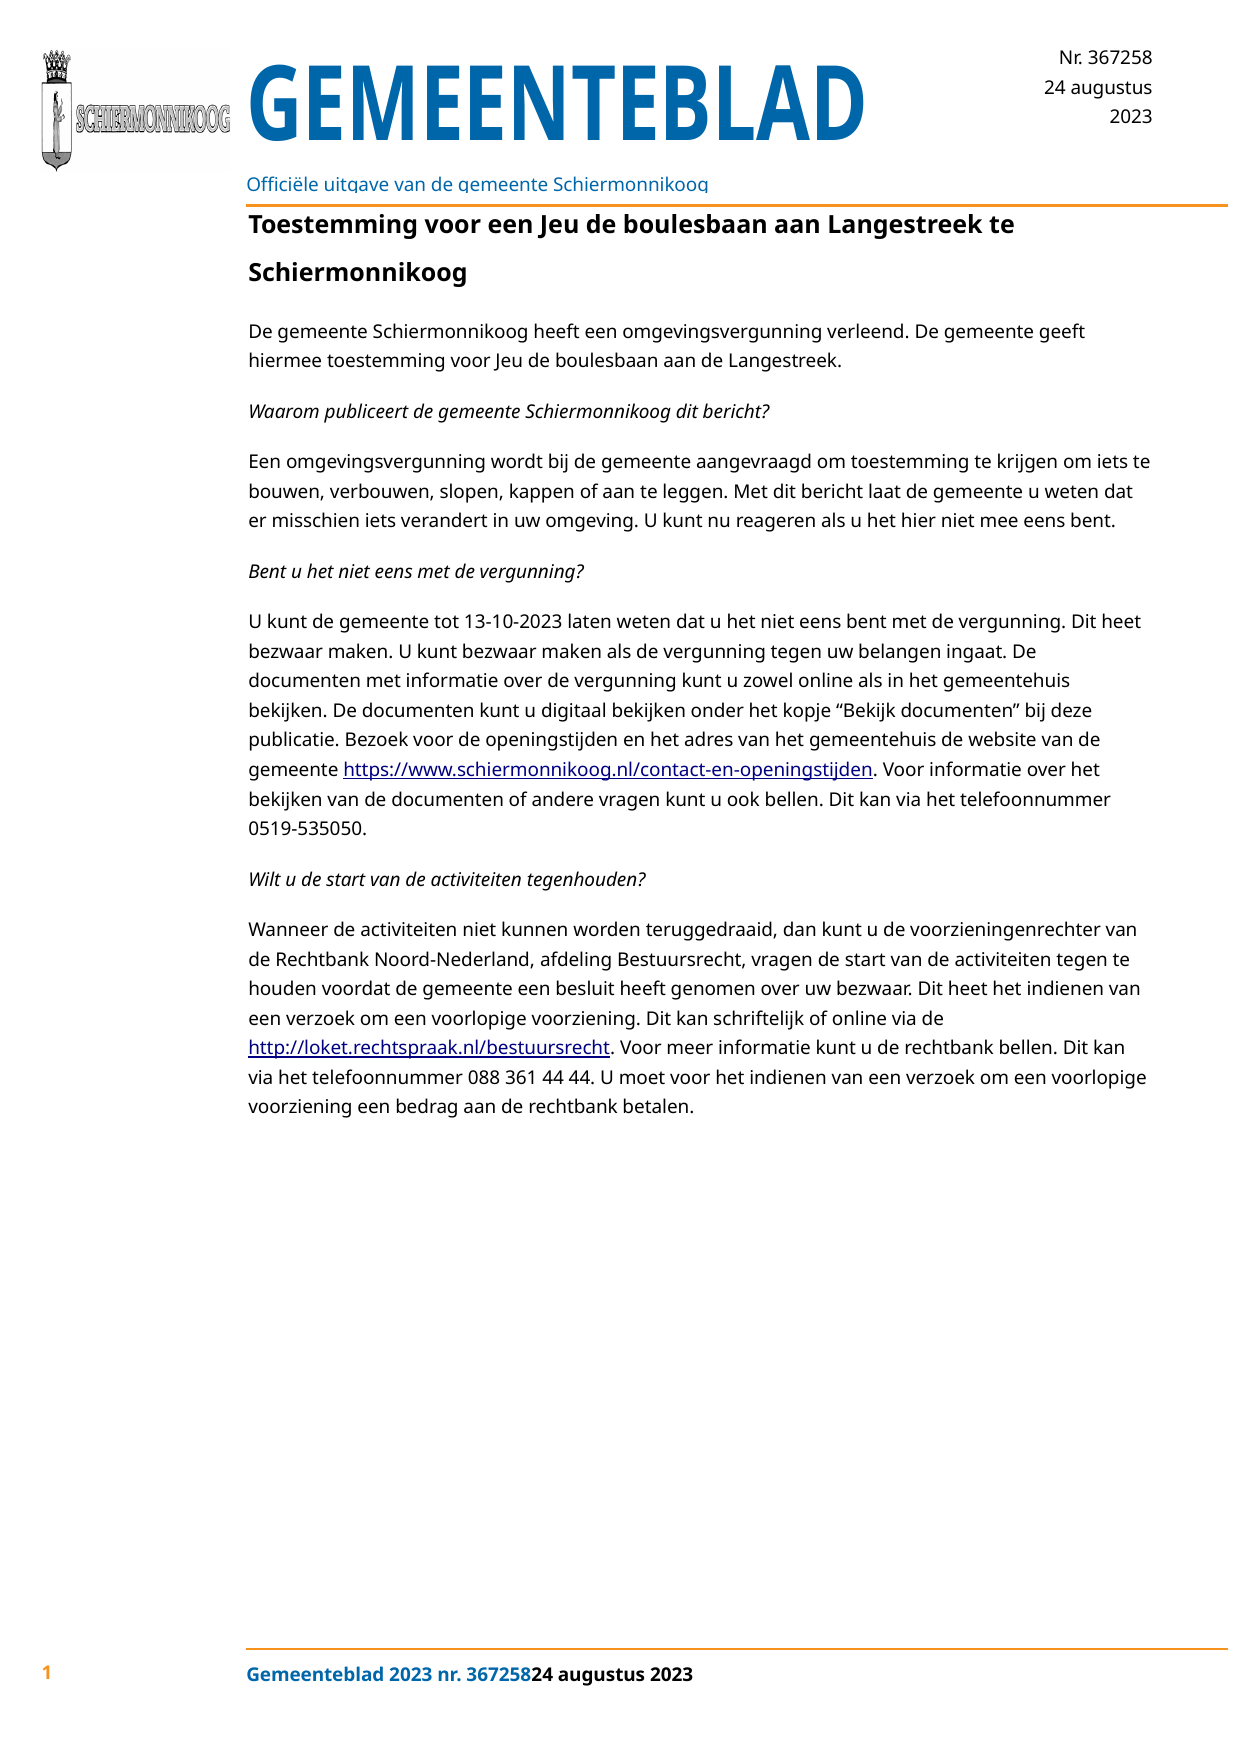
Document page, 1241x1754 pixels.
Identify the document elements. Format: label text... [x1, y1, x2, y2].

text De gemeente Schiermonnikoog heeft een omgevingsvergunning verleend. De gemeente geeft hiermee toestemming voor Jeu de boulesbaan aan de Langestreek. [248, 318, 1152, 373]
text U kunt de gemeente tot 13-10-2023 laten weten dat u het niet eens bent met de vergunning. Dit heet bezwaar maken. U kunt bezwaar maken als de vergunning tegen uw belangen ingaat. De documenten met informatie over de vergunning kunt u zowel online als in het gemeentehuis bekijken. De documenten kunt u digitaal bekijken onder het kopje “Bekijk documenten” bij deze publicatie. Bezoek voor de openingstijden en het adres van het gemeentehuis de website van de gemeente https://www.schiermonnikoog.nl/contact-en-openingstijden. Voor informatie over het bekijken van de documenten of andere vragen kunt u ook bellen. Dit kan via het telefoonnummer 0519-535050. [248, 608, 1152, 841]
text Toestemming voor een Jeu de boulesbaan aan Langestreek te Schiermonnikoog [248, 207, 1152, 288]
text Een omgevingsvergunning wordt bij de gemeente aangevraagd om toestemming te krijgen om iets te bouwen, verbouwen, slopen, kappen of aan te leggen. Met dit bericht laat de gemeente u weten dat er misschien iets verandert in uw omgeving. U kunt nu reageren als u het hier niet mee eens bent. [248, 448, 1152, 533]
text Wanneer de activiteiten niet kunnen worden teruggedraaid, dan kunt u de voorzieningenrechter van de Rechtbank Noord-Nederland, afdeling Bestuursrecht, vragen de start van de activiteiten tegen te houden voordat de gemeente een besluit heeft genomen over uw bezwaar. Dit heet het indienen van een verzoek om een voorlopige voorziening. Dit kan schriftelijk of online via de http://loket.rechtspraak.nl/bestuursrecht. Voor meer informatie kunt u de rechtbank bellen. Dit kan via het telefoonnummer 088 361 44 44. U moet voor het indienen van een verzoek om een voorlopige voorziening een bedrag aan de rechtbank betalen. [248, 916, 1152, 1119]
text Waarom publiceert de gemeente Schiermonnikoog dit bericht? [248, 398, 1152, 424]
picture [41, 47, 231, 172]
text Bent u het niet eens met de vergunning? [248, 558, 1152, 584]
text Wilt u de start van de activiteiten tegenhouden? [248, 866, 1152, 892]
